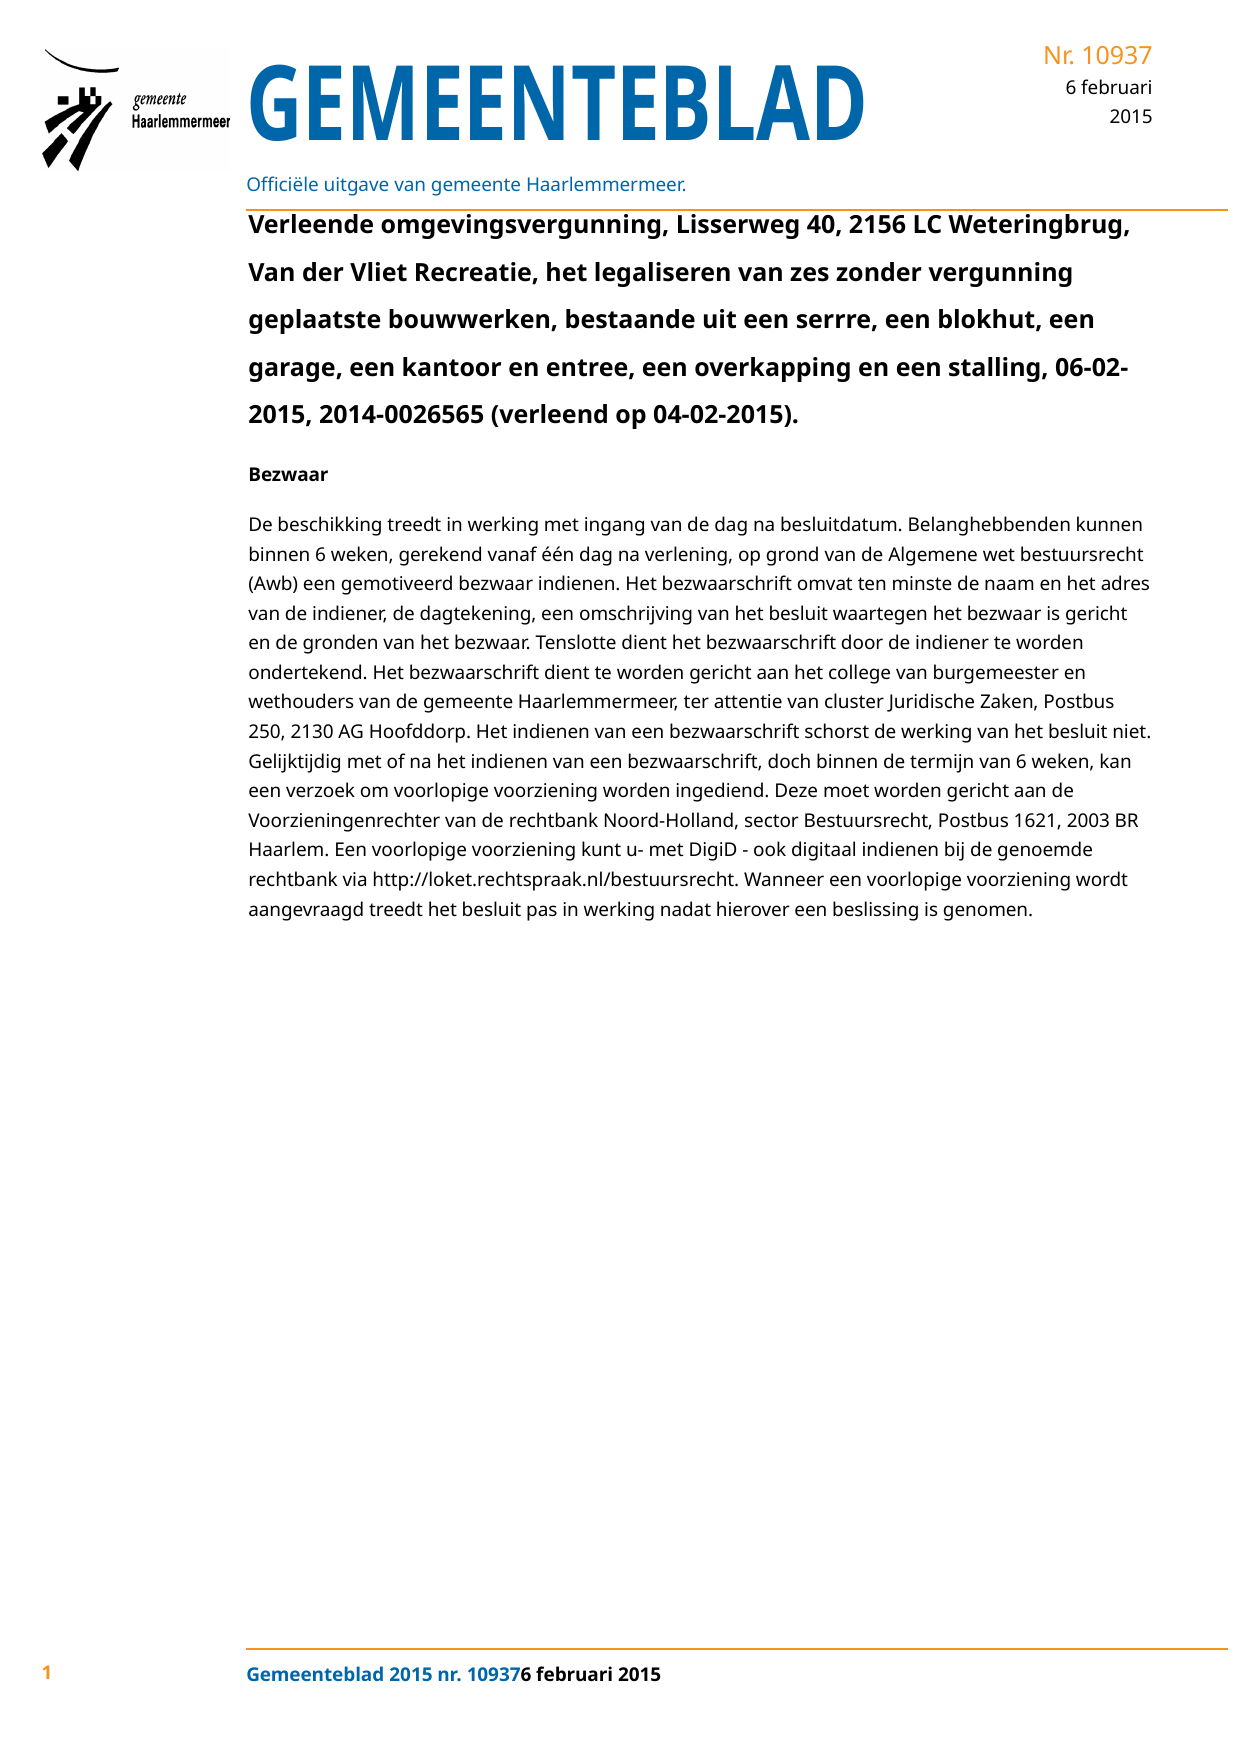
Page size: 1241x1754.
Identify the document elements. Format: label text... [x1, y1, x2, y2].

picture [41, 47, 231, 172]
text Bezwaar [248, 461, 1152, 486]
text De beschikking treedt in werking met ingang van de dag na besluitdatum. Belanghebbenden kunnen binnen 6 weken, gerekend vanaf één dag na verlening, op grond van de Algemene wet bestuursrecht (Awb) een gemotiveerd bezwaar indienen. Het bezwaarschrift omvat ten minste de naam en het adres van de indiener, de dagtekening, een omschrijving van het besluit waartegen het bezwaar is gericht en de gronden van het bezwaar. Tenslotte dient het bezwaarschrift door de indiener te worden ondertekend. Het bezwaarschrift dient te worden gericht aan het college van burgemeester en wethouders van de gemeente Haarlemmermeer, ter attentie van cluster Juridische Zaken, Postbus 250, 2130 AG Hoofddorp. Het indienen van een bezwaarschrift schorst de werking van het besluit niet. Gelijktijdig met of na het indienen van een bezwaarschrift, doch binnen de termijn van 6 weken, kan een verzoek om voorlopige voorziening worden ingediend. Deze moet worden gericht aan de Voorzieningenrechter van de rechtbank Noord-Holland, sector Bestuursrecht, Postbus 1621, 2003 BR Haarlem. Een voorlopige voorziening kunt u- met DigiD - ook digitaal indienen bij de genoemde rechtbank via http://loket.rechtspraak.nl/bestuursrecht. Wanneer een voorlopige voorziening wordt aangevraagd treedt het besluit pas in werking nadat hierover een beslissing is genomen. [248, 511, 1152, 921]
text Verleende omgevingsvergunning, Lisserweg 40, 2156 LC Weteringbrug, Van der Vliet Recreatie, het legaliseren van zes zonder vergunning geplaatste bouwwerken, bestaande uit een serrre, een blokhut, een garage, een kantoor en entree, een overkapping en een stalling, 06-02-2015, 2014-0026565 (verleend op 04-02-2015). [248, 211, 1152, 431]
